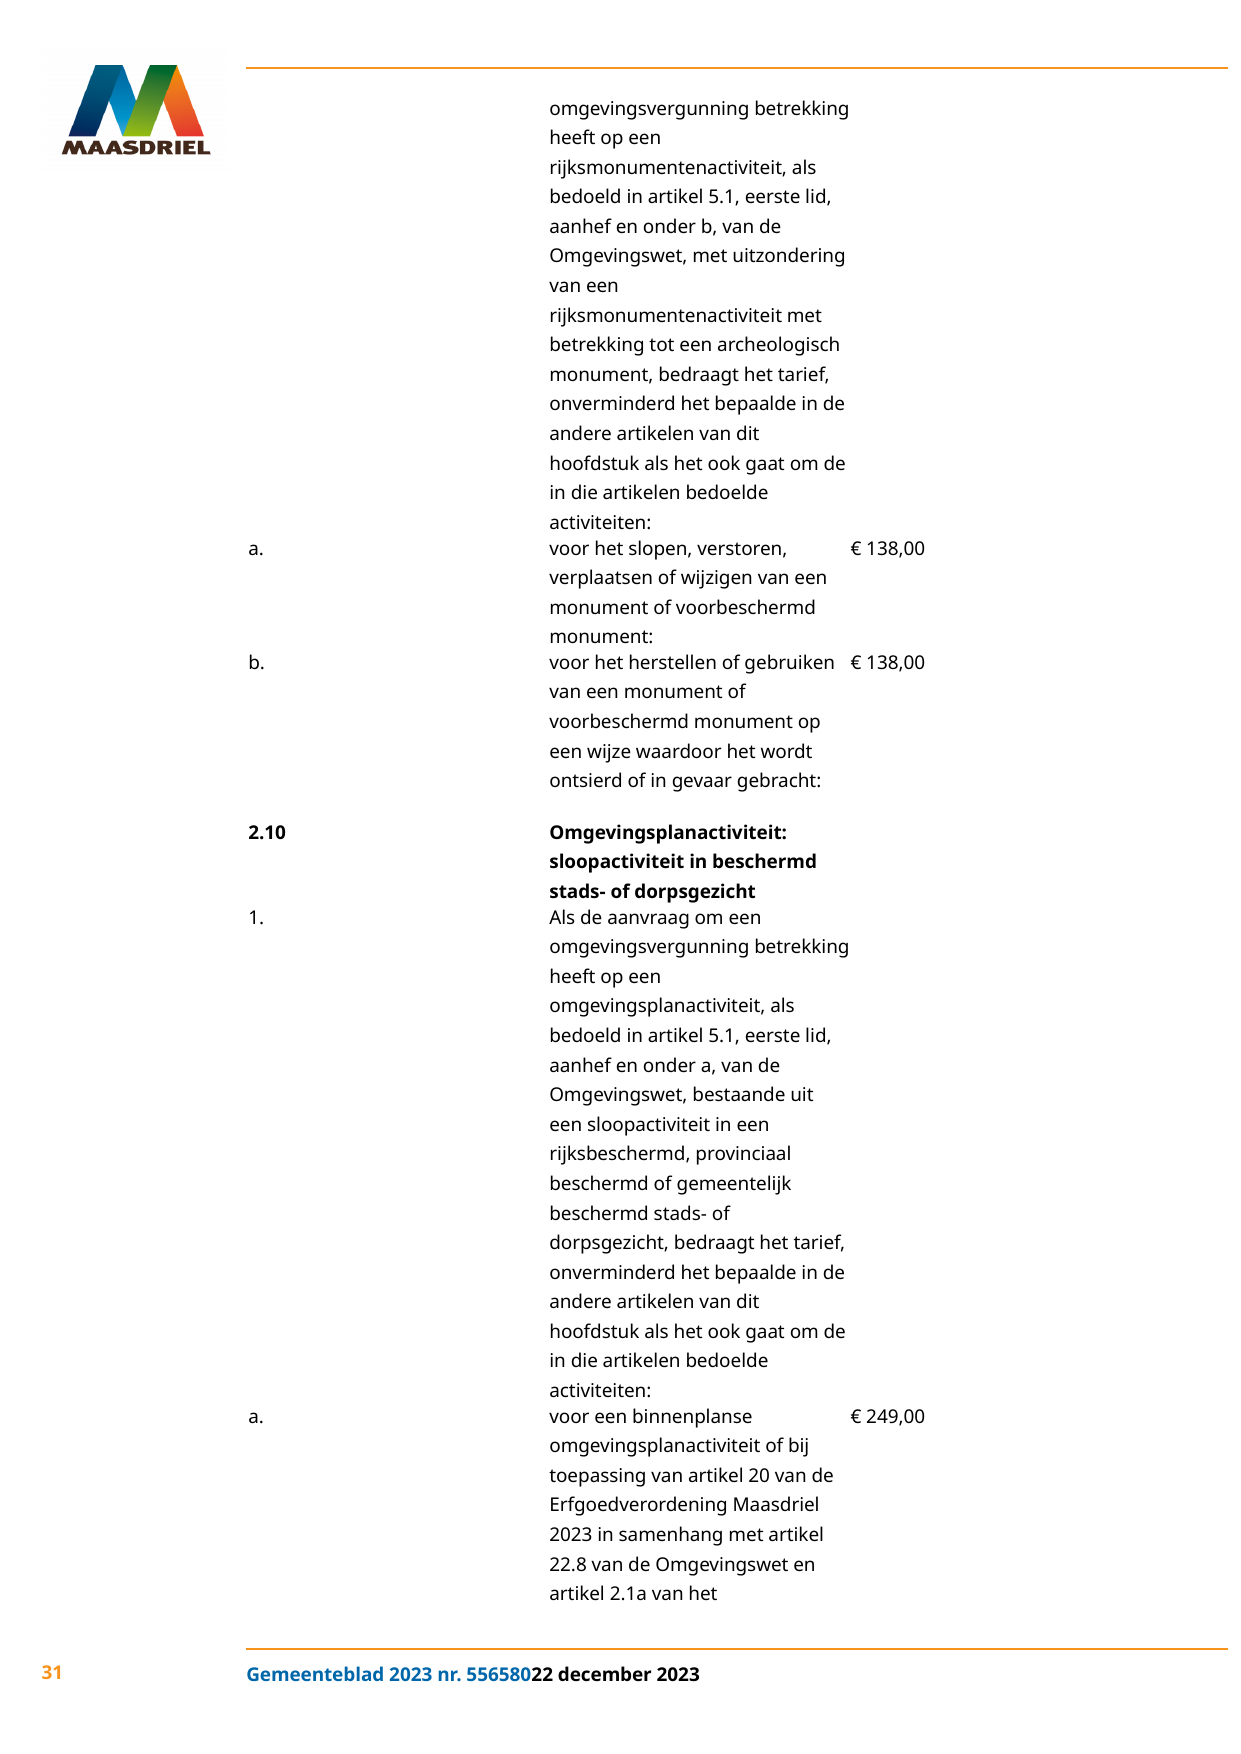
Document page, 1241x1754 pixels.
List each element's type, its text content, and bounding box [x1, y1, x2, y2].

table_cell [850, 904, 1152, 1403]
table_cell [549, 793, 850, 819]
table_cell a. [248, 535, 549, 649]
table_cell 2.10 [248, 819, 549, 904]
table_cell Als de aanvraag om een omgevingsvergunning betrekking heeft op een omgevingsplanactiviteit, als bedoeld in artikel 5.1, eerste lid, aanhef en onder a, van de Omgevingswet, bestaande uit een sloopactiviteit in een rijksbeschermd, provinciaal beschermd of gemeentelijk beschermd stads- of dorpsgezicht, bedraagt het tarief, onverminderd het bepaalde in de andere artikelen van dit hoofdstuk als het ook gaat om de in die artikelen bedoelde activiteiten: [549, 904, 850, 1403]
table_cell voor het slopen, verstoren, verplaatsen of wijzigen van een monument of voorbeschermd monument: [549, 535, 850, 649]
table_cell a. [248, 1403, 549, 1606]
table_cell 1. [248, 904, 549, 1403]
table_cell € 138,00 [850, 535, 1152, 649]
table_cell b. [248, 649, 549, 793]
table_cell omgevingsvergunning betrekking heeft op een rijksmonumentenactiviteit, als bedoeld in artikel 5.1, eerste lid, aanhef en onder b, van de Omgevingswet, met uitzondering van een rijksmonumentenactiviteit met betrekking tot een archeologisch monument, bedraagt het tarief, onverminderd het bepaalde in de andere artikelen van dit hoofdstuk als het ook gaat om de in die artikelen bedoelde activiteiten: [549, 95, 850, 535]
picture [41, 47, 231, 172]
table_cell [248, 793, 549, 819]
table_cell voor een binnenplanse omgevingsplanactiviteit of bij toepassing van artikel 20 van de Erfgoedverordening Maasdriel 2023 in samenhang met artikel 22.8 van de Omgevingswet en artikel 2.1a van het [549, 1403, 850, 1606]
table_cell [850, 95, 1152, 535]
table_cell € 138,00 [850, 649, 1152, 793]
table_cell voor het herstellen of gebruiken van een monument of voorbeschermd monument op een wijze waardoor het wordt ontsierd of in gevaar gebracht: [549, 649, 850, 793]
table_cell [850, 819, 1152, 904]
table_cell [850, 793, 1152, 819]
table_cell Omgevingsplanactiviteit: sloopactiviteit in beschermd stads- of dorpsgezicht [549, 819, 850, 904]
table_cell € 249,00 [850, 1403, 1152, 1606]
table_cell [248, 95, 549, 535]
